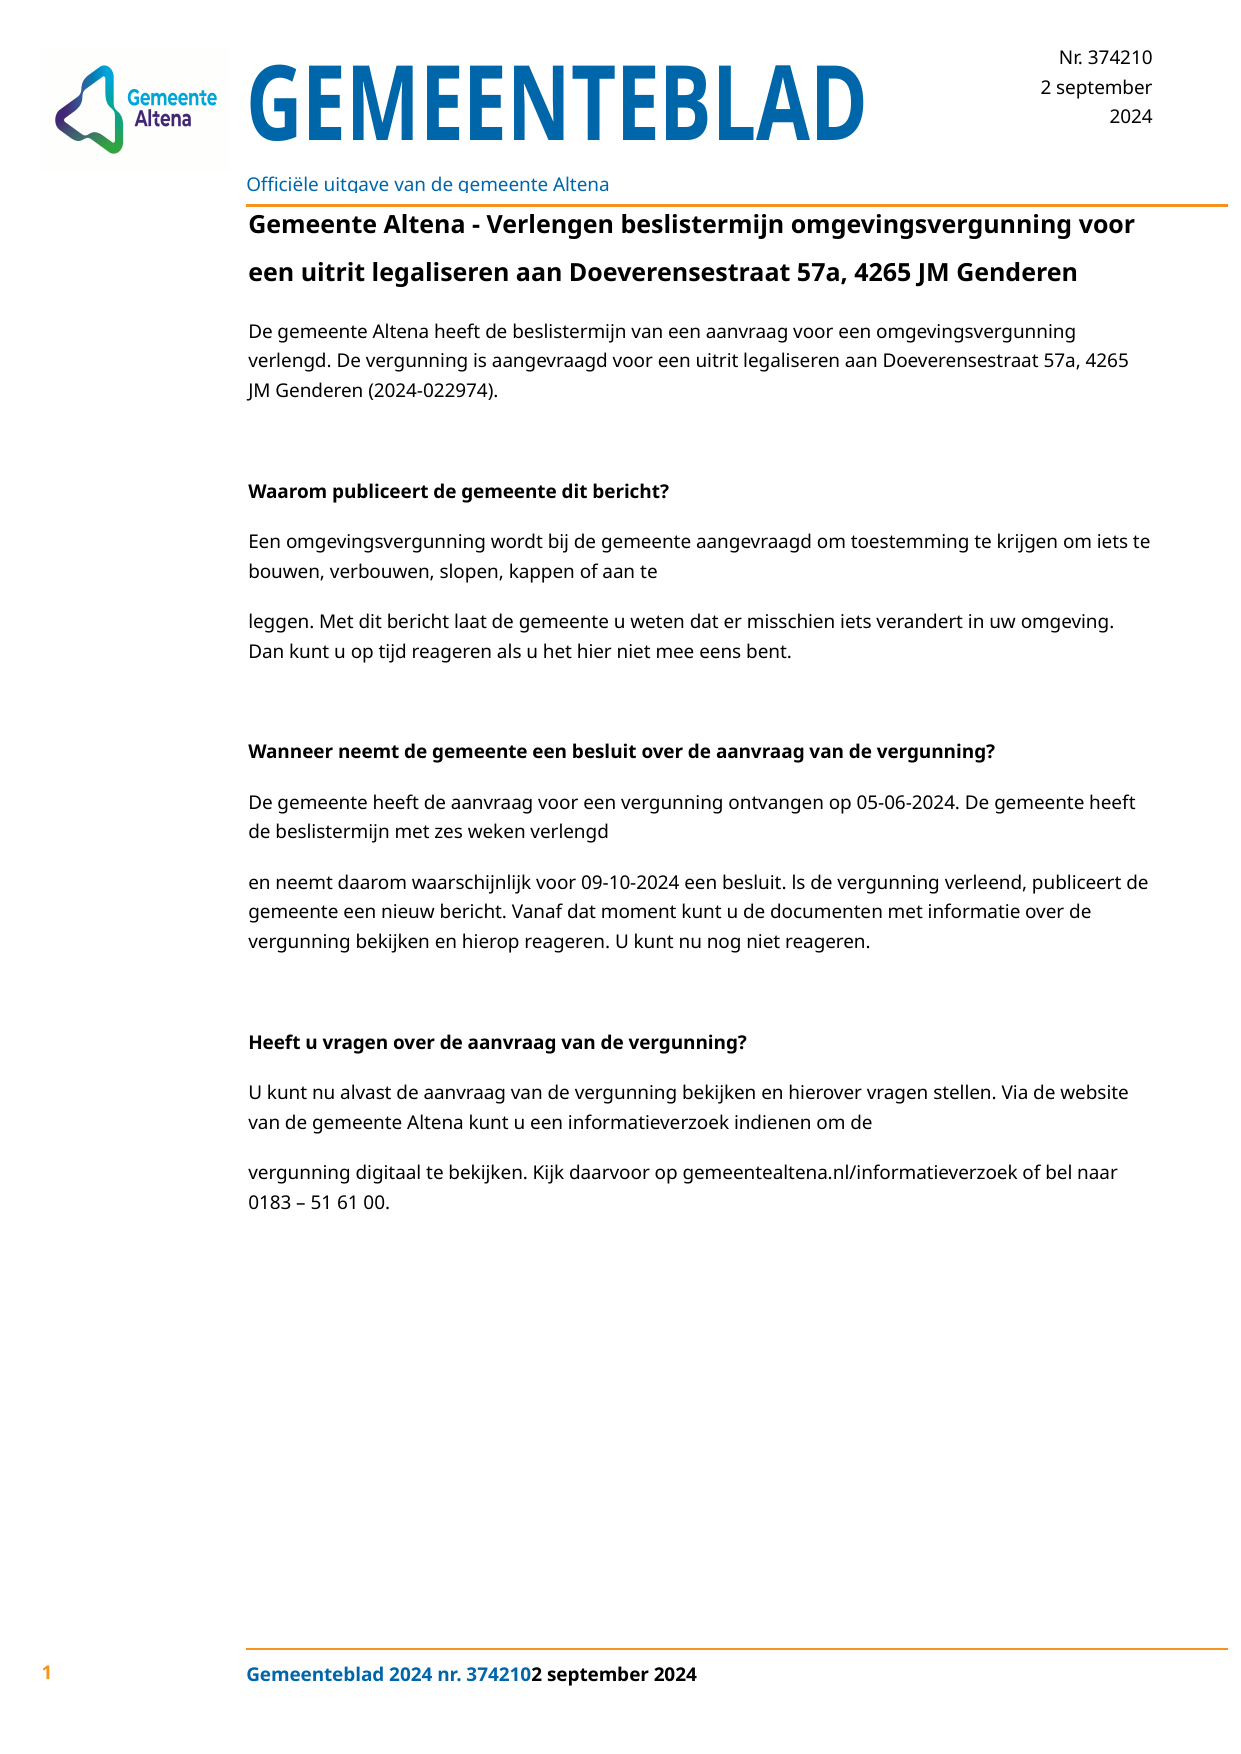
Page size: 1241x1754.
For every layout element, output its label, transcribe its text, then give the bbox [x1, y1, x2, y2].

text Heeft u vragen over de aanvraag van de vergunning? [248, 1029, 1152, 1055]
text Een omgevingsvergunning wordt bij de gemeente aangevraagd om toestemming te krijgen om iets te bouwen, verbouwen, slopen, kappen of aan te [248, 528, 1152, 584]
text De gemeente heeft de aanvraag voor een vergunning ontvangen op 05-06-2024. De gemeente heeft de beslistermijn met zes weken verlengd [248, 789, 1152, 844]
text leggen. Met dit bericht laat de gemeente u weten dat er misschien iets verandert in uw omgeving. Dan kunt u op tijd reageren als u het hier niet mee eens bent. [248, 608, 1152, 664]
text U kunt nu alvast de aanvraag van de vergunning bekijken en hierover vragen stellen. Via de website van de gemeente Altena kunt u een informatieverzoek indienen om de [248, 1079, 1152, 1135]
text De gemeente Altena heeft de beslistermijn van een aanvraag voor een omgevingsvergunning verlengd. De vergunning is aangevraagd voor een uitrit legaliseren aan Doeverensestraat 57a, 4265 JM Genderen (2024-022974). [248, 318, 1152, 403]
text Waarom publiceert de gemeente dit bericht? [248, 478, 1152, 504]
text en neemt daarom waarschijnlijk voor 09-10-2024 een besluit. ls de vergunning verleend, publiceert de gemeente een nieuw bericht. Vanaf dat moment kunt u de documenten met informatie over de vergunning bekijken en hierop reageren. U kunt nu nog niet reageren. [248, 869, 1152, 954]
text Wanneer neemt de gemeente een besluit over de aanvraag van de vergunning? [248, 739, 1152, 764]
picture [41, 47, 231, 172]
text vergunning digitaal te bekijken. Kijk daarvoor op gemeentealtena.nl/informatieverzoek of bel naar 0183 – 51 61 00. [248, 1159, 1152, 1215]
text Gemeente Altena - Verlengen beslistermijn omgevingsvergunning voor een uitrit legaliseren aan Doeverensestraat 57a, 4265 JM Genderen [248, 207, 1152, 288]
